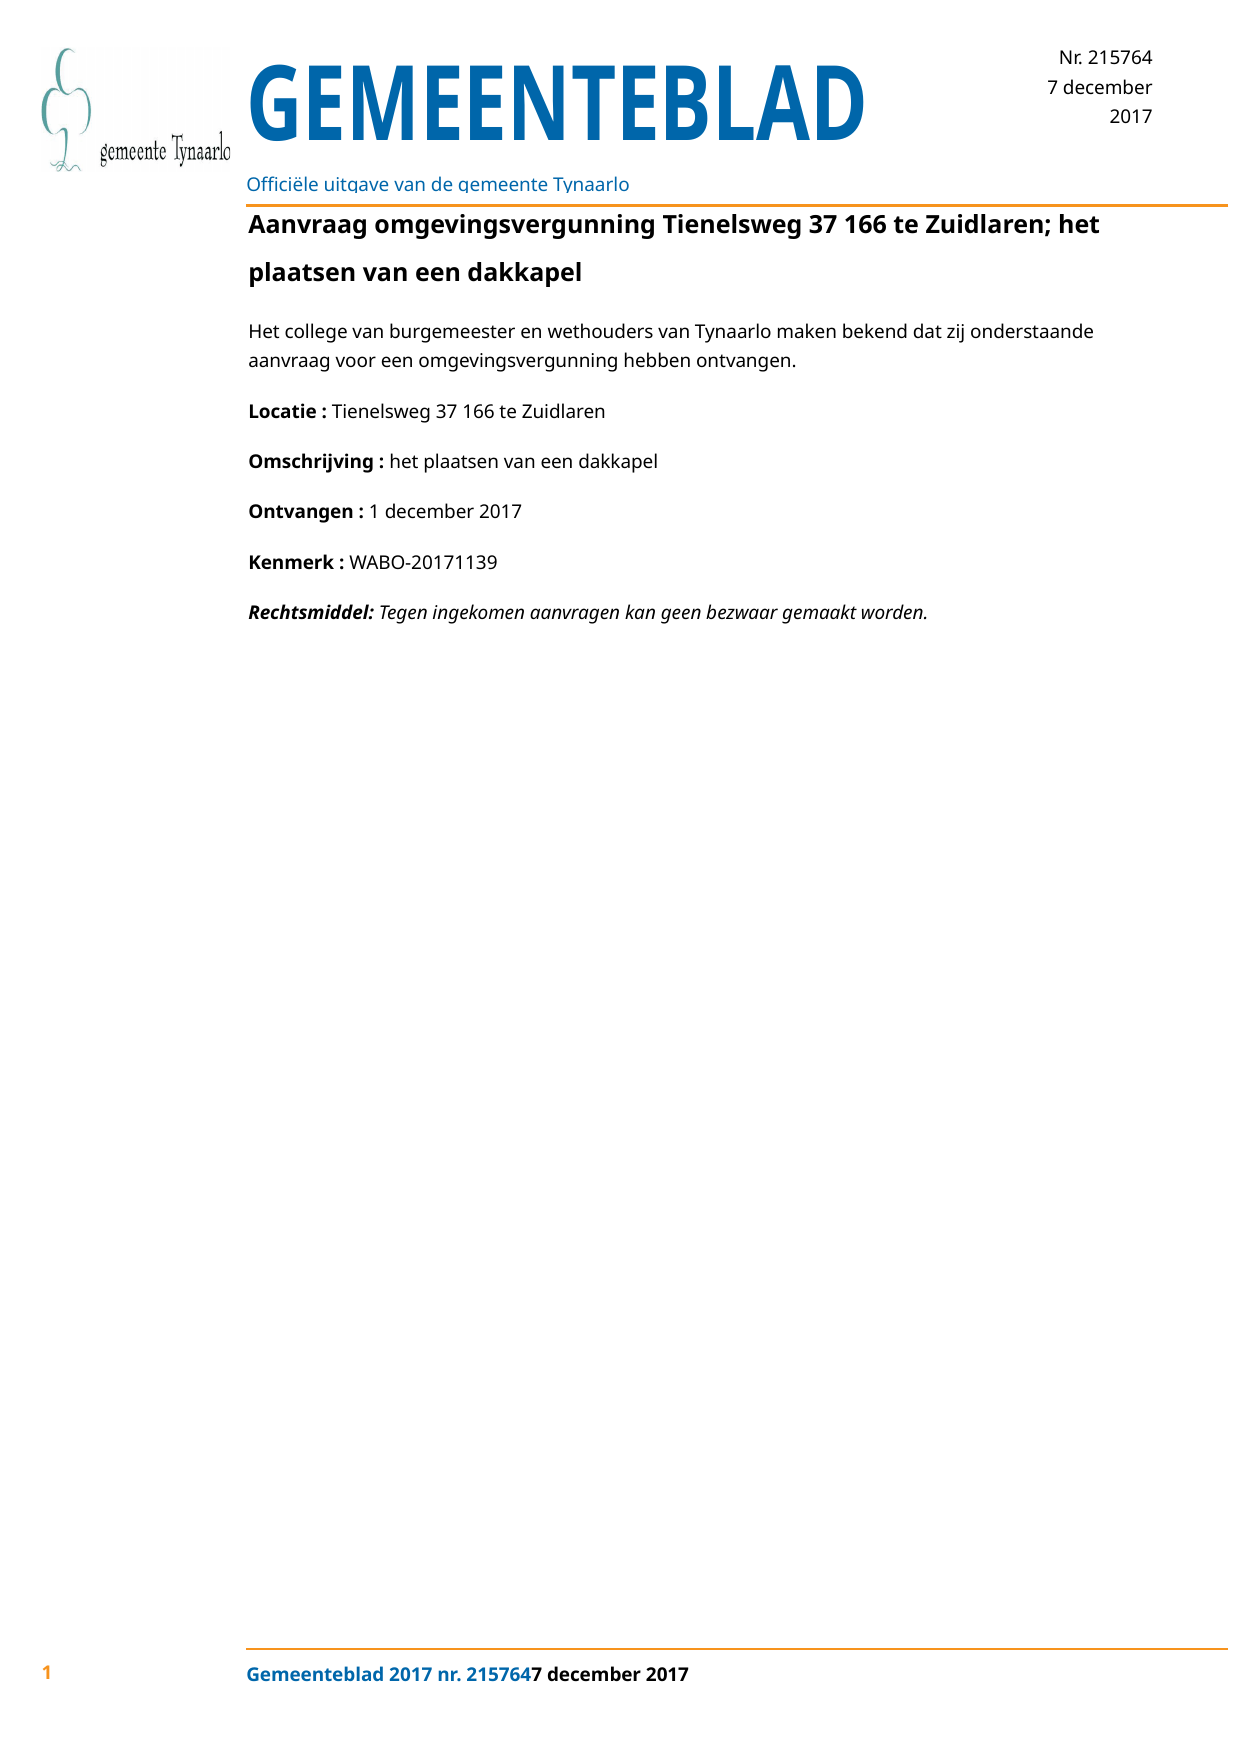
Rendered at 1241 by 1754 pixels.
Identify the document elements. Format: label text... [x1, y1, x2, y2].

text Locatie : Tienelsweg 37 166 te Zuidlaren [248, 398, 1152, 424]
picture [41, 47, 231, 172]
text Omschrijving : het plaatsen van een dakkapel [248, 448, 1152, 474]
text Ontvangen : 1 december 2017 [248, 499, 1152, 524]
text Kenmerk : WABO-20171139 [248, 549, 1152, 575]
text Rechtsmiddel: Tegen ingekomen aanvragen kan geen bezwaar gemaakt worden. [248, 599, 1152, 625]
text Het college van burgemeester en wethouders van Tynaarlo maken bekend dat zij onderstaande aanvraag voor een omgevingsvergunning hebben ontvangen. [248, 318, 1152, 373]
text Aanvraag omgevingsvergunning Tienelsweg 37 166 te Zuidlaren; het plaatsen van een dakkapel [248, 207, 1152, 288]
